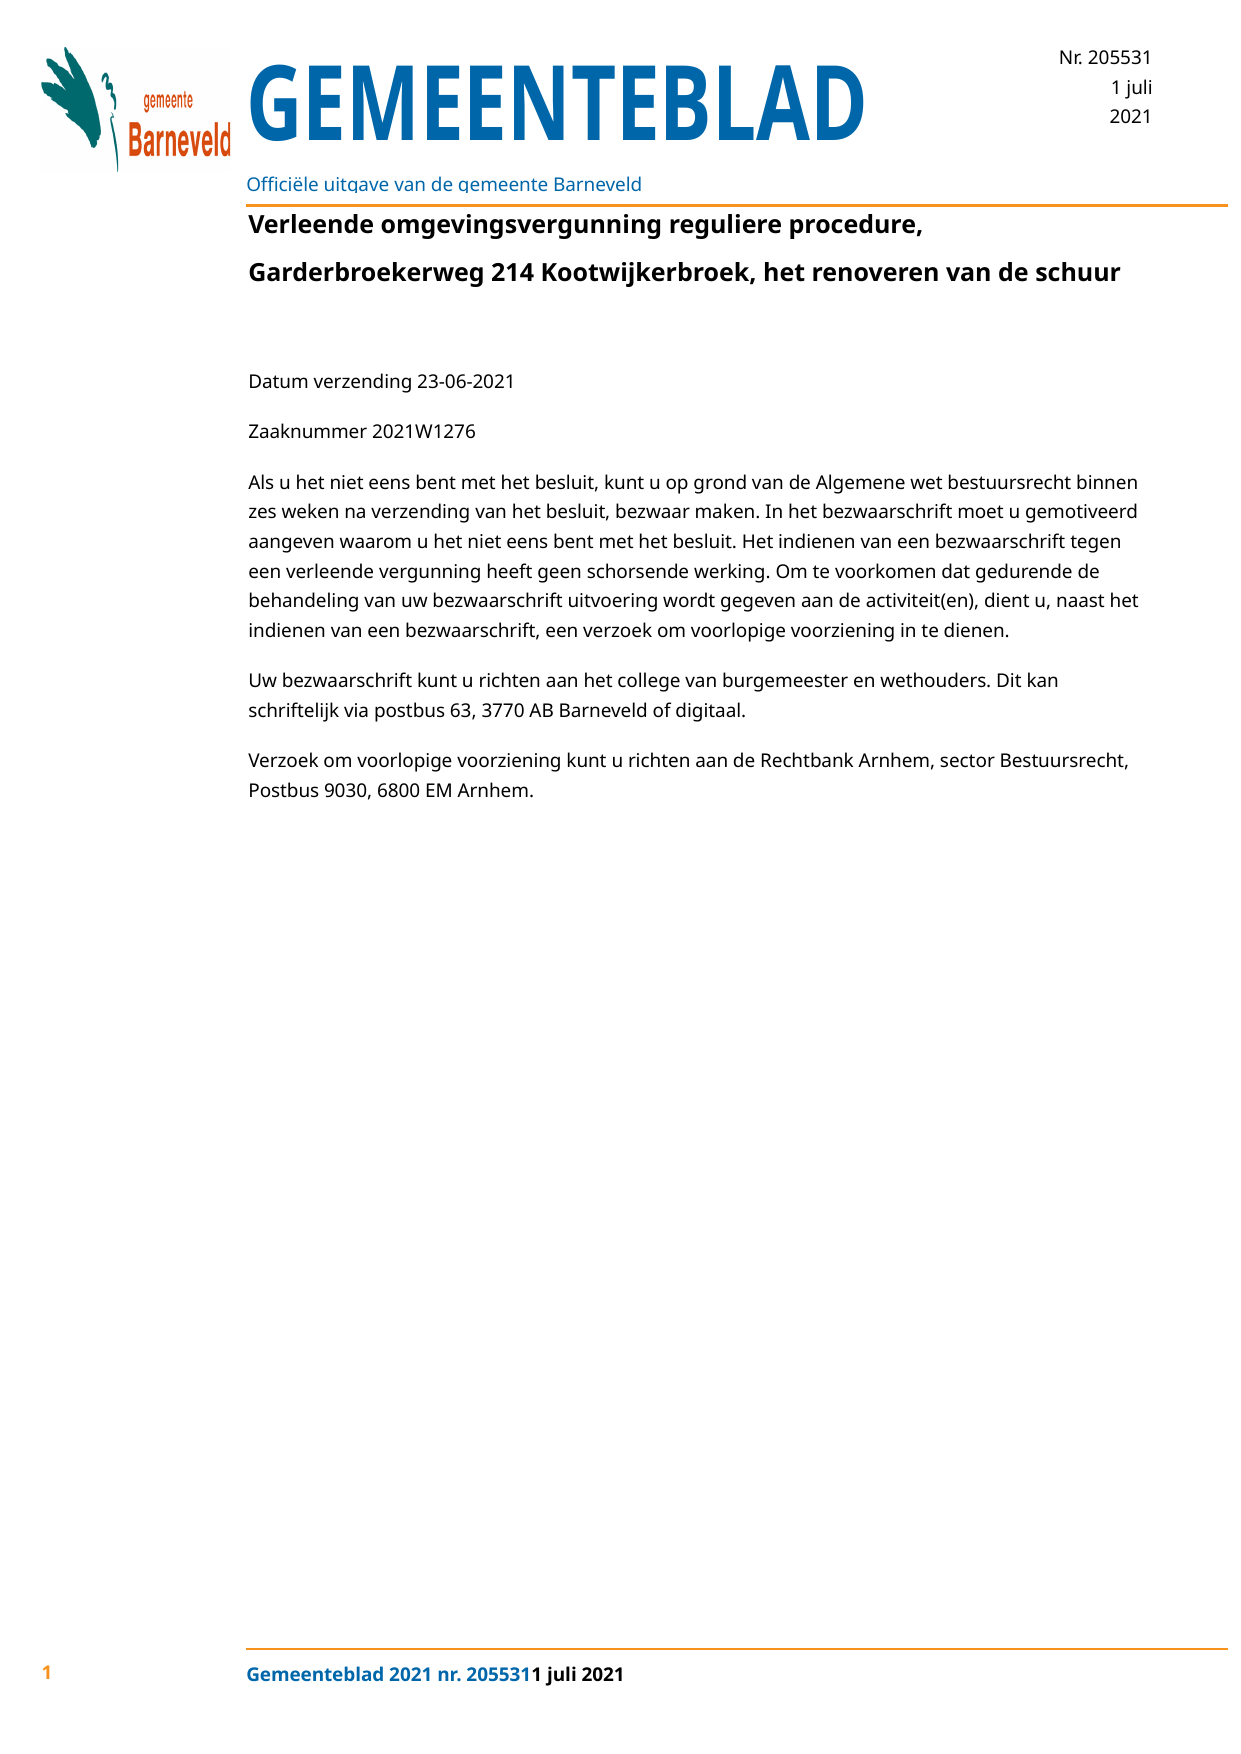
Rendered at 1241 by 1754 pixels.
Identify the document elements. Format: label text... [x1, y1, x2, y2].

text Verleende omgevingsvergunning reguliere procedure, Garderbroekerweg 214 Kootwijkerbroek, het renoveren van de schuur [248, 207, 1152, 288]
text Als u het niet eens bent met het besluit, kunt u op grond van de Algemene wet bestuursrecht binnen zes weken na verzending van het besluit, bezwaar maken. In het bezwaarschrift moet u gemotiveerd aangeven waarom u het niet eens bent met het besluit. Het indienen van een bezwaarschrift tegen een verleende vergunning heeft geen schorsende werking. Om te voorkomen dat gedurende de behandeling van uw bezwaarschrift uitvoering wordt gegeven aan de activiteit(en), dient u, naast het indienen van een bezwaarschrift, een verzoek om voorlopige voorziening in te dienen. [248, 469, 1152, 643]
text Verzoek om voorlopige voorziening kunt u richten aan de Rechtbank Arnhem, sector Bestuursrecht, Postbus 9030, 6800 EM Arnhem. [248, 747, 1152, 803]
picture [41, 47, 231, 172]
text Zaaknummer 2021W1276 [248, 419, 1152, 444]
text Uw bezwaarschrift kunt u richten aan het college van burgemeester en wethouders. Dit kan schriftelijk via postbus 63, 3770 AB Barneveld of digitaal. [248, 667, 1152, 723]
text Datum verzending 23-06-2021 [248, 368, 1152, 394]
